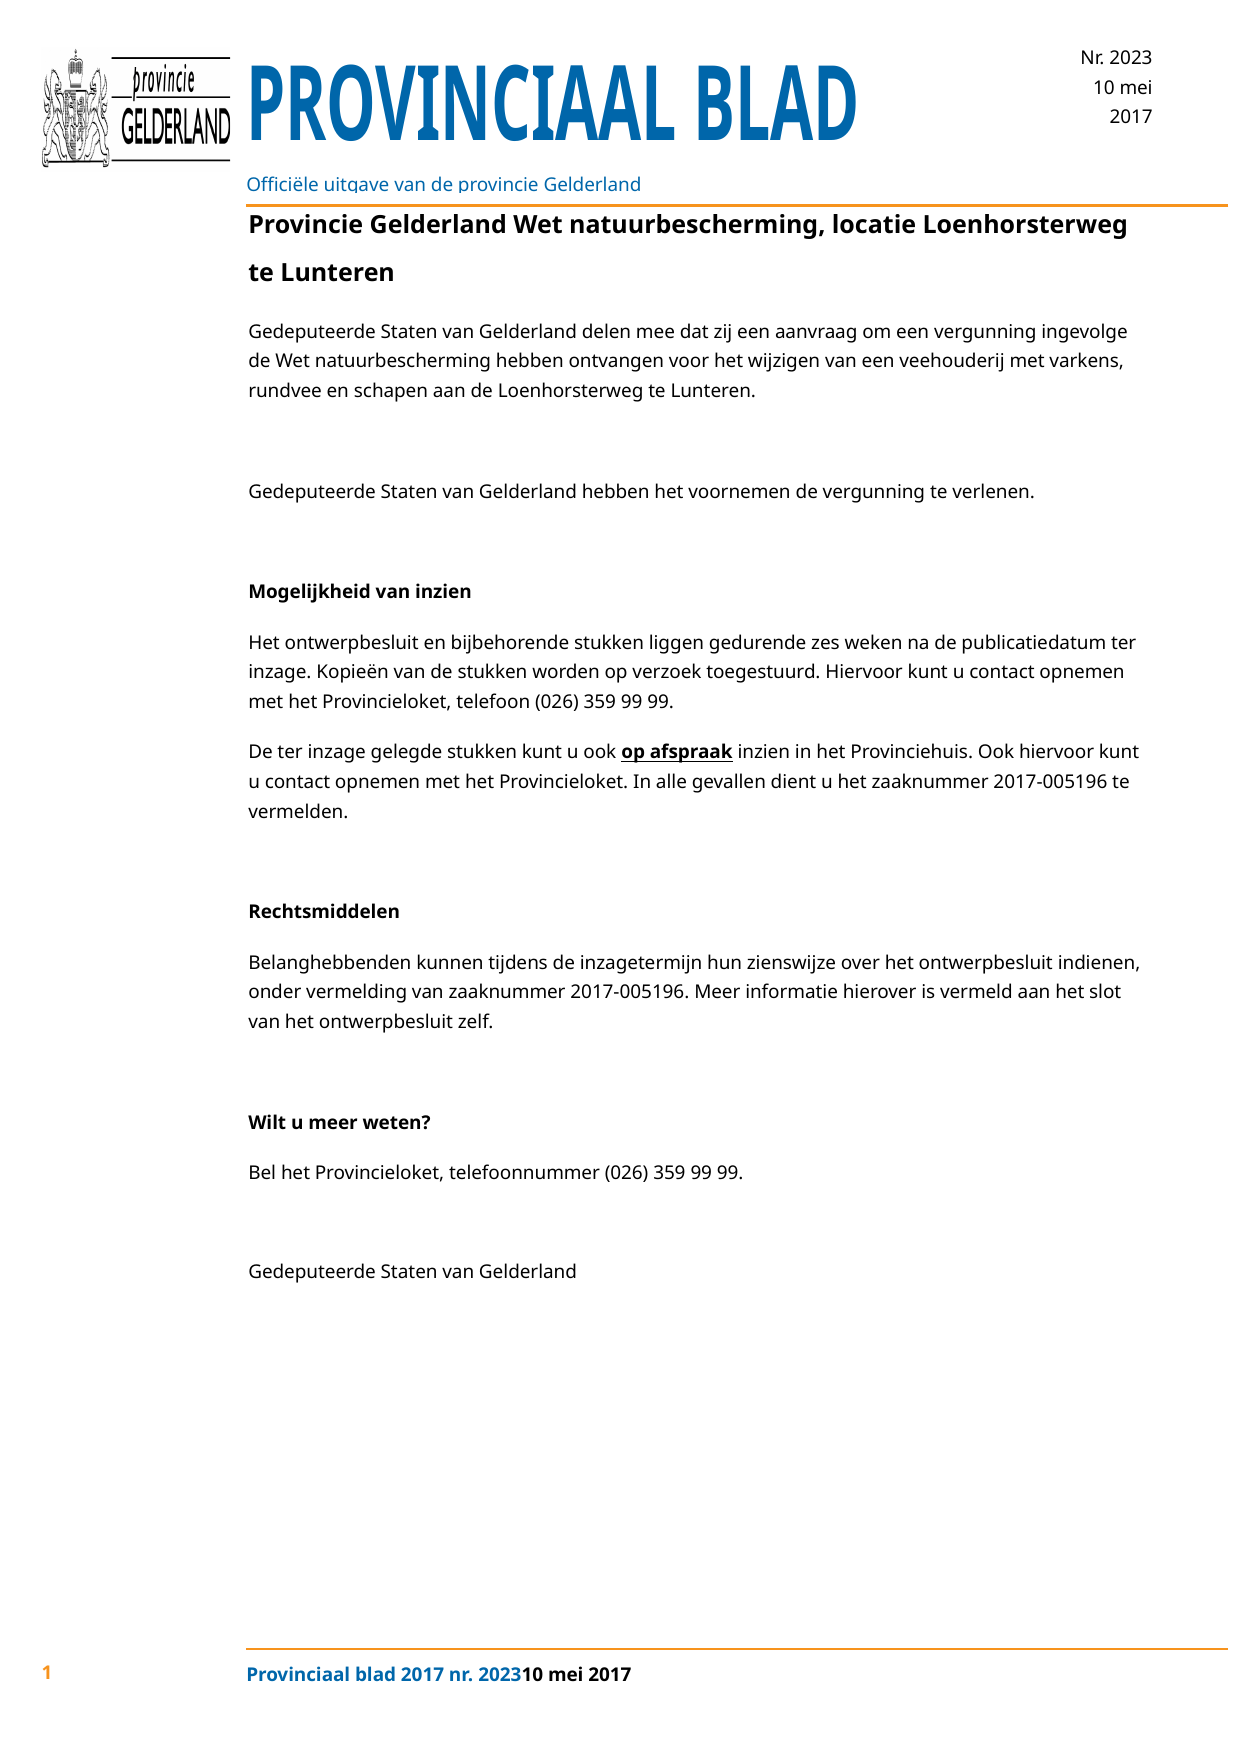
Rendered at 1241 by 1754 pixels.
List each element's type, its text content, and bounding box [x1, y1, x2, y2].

text Rechtsmiddelen [248, 899, 1152, 924]
text Wilt u meer weten? [248, 1109, 1152, 1135]
text Gedeputeerde Staten van Gelderland hebben het voornemen de vergunning te verlenen. [248, 478, 1152, 504]
text Gedeputeerde Staten van Gelderland [248, 1258, 1152, 1283]
text De ter inzage gelegde stukken kunt u ook op afspraak inzien in het Provinciehuis. Ook hiervoor kunt u contact opnemen met het Provincieloket. In alle gevallen dient u het zaaknummer 2017-005196 te vermelden. [248, 739, 1152, 824]
text Mogelijkheid van inzien [248, 579, 1152, 604]
picture [41, 47, 231, 172]
text Belanghebbenden kunnen tijdens de inzagetermijn hun zienswijze over het ontwerpbesluit indienen, onder vermelding van zaaknummer 2017-005196. Meer informatie hierover is vermeld aan het slot van het ontwerpbesluit zelf. [248, 949, 1152, 1034]
text Gedeputeerde Staten van Gelderland delen mee dat zij een aanvraag om een vergunning ingevolge de Wet natuurbescherming hebben ontvangen voor het wijzigen van een veehouderij met varkens, rundvee en schapen aan de Loenhorsterweg te Lunteren. [248, 318, 1152, 403]
text Provincie Gelderland Wet natuurbescherming, locatie Loenhorsterweg te Lunteren [248, 207, 1152, 288]
text Het ontwerpbesluit en bijbehorende stukken liggen gedurende zes weken na de publicatiedatum ter inzage. Kopieën van de stukken worden op verzoek toegestuurd. Hiervoor kunt u contact opnemen met het Provincieloket, telefoon (026) 359 99 99. [248, 629, 1152, 714]
text Bel het Provincieloket, telefoonnummer (026) 359 99 99. [248, 1159, 1152, 1185]
